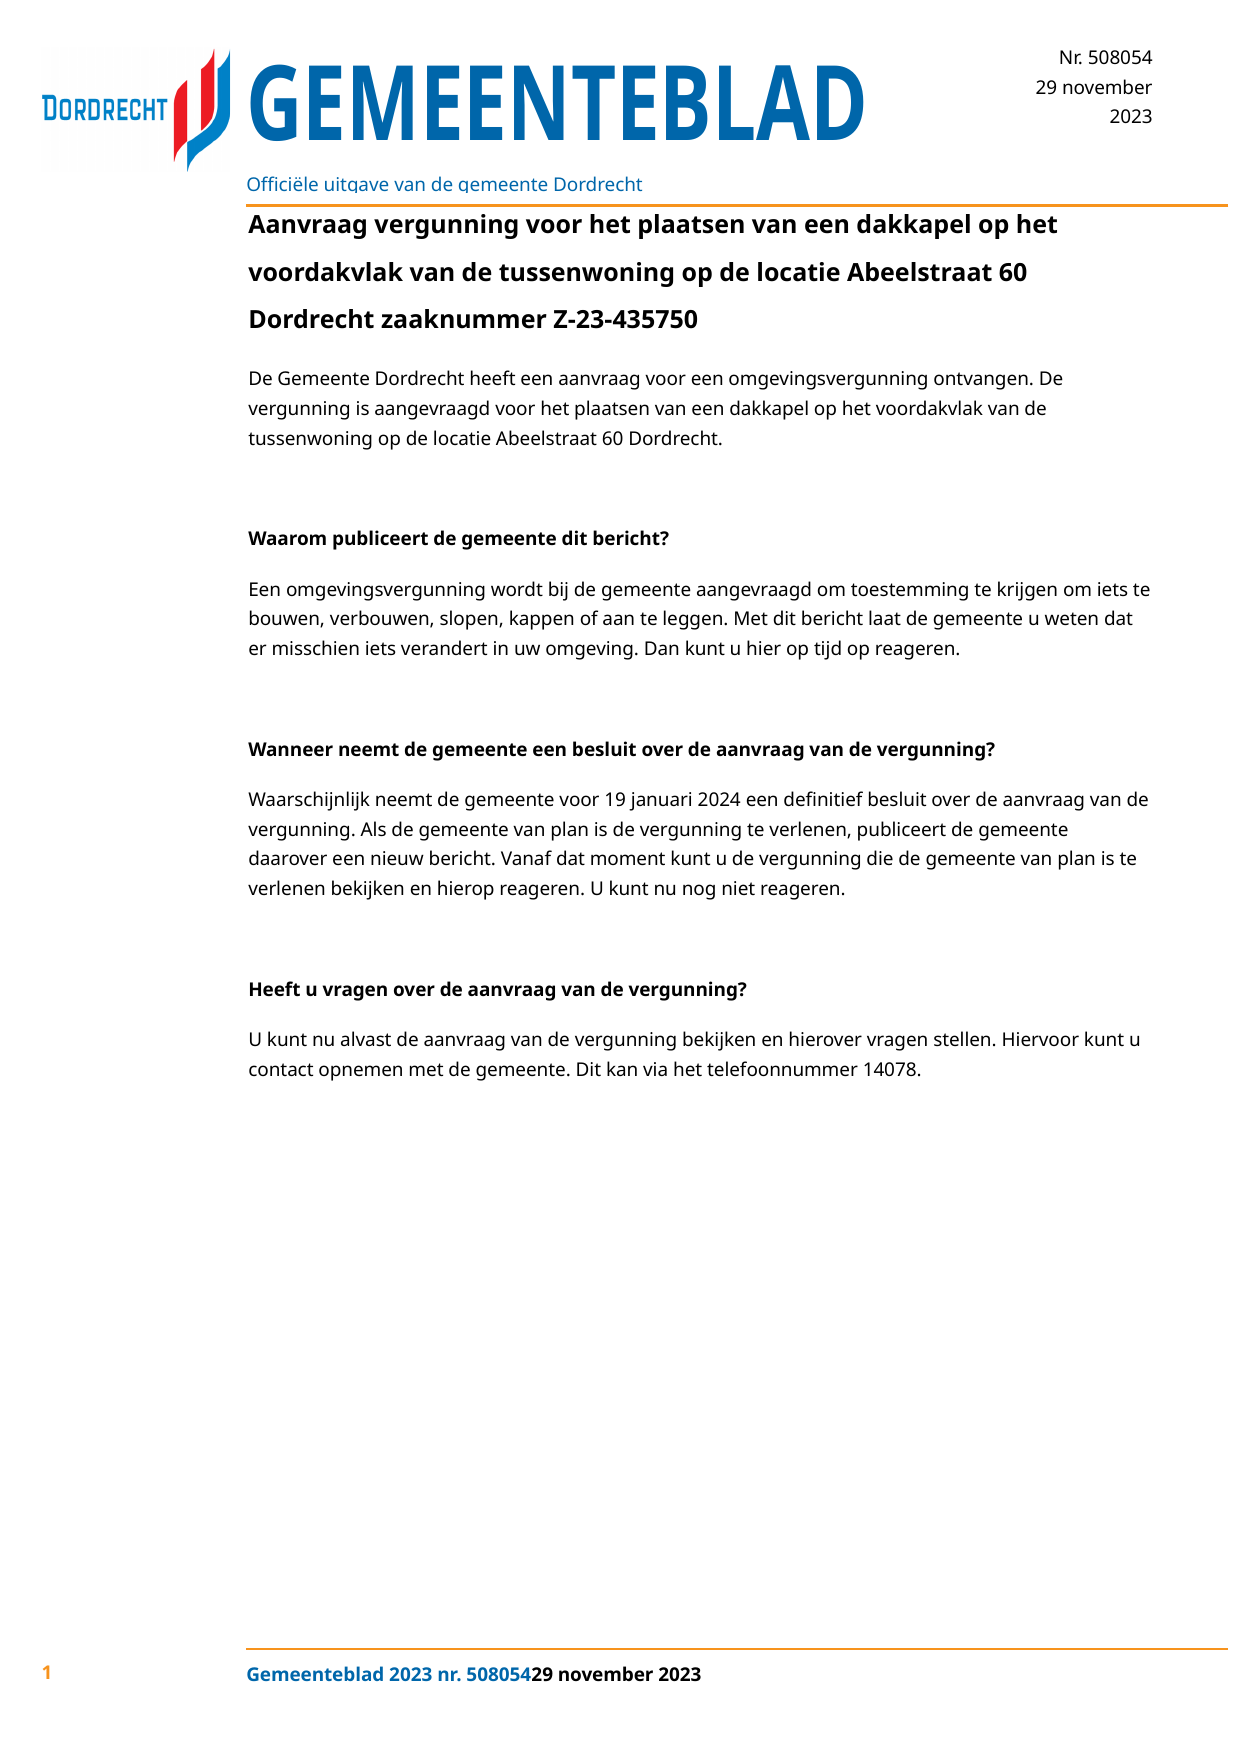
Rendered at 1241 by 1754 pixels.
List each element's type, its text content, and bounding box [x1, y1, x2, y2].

picture [41, 47, 231, 172]
text U kunt nu alvast de aanvraag van de vergunning bekijken en hierover vragen stellen. Hiervoor kunt u contact opnemen met de gemeente. Dit kan via het telefoonnummer 14078. [248, 1026, 1152, 1082]
text Een omgevingsvergunning wordt bij de gemeente aangevraagd om toestemming te krijgen om iets te bouwen, verbouwen, slopen, kappen of aan te leggen. Met dit bericht laat de gemeente u weten dat er misschien iets verandert in uw omgeving. Dan kunt u hier op tijd op reageren. [248, 576, 1152, 661]
text Aanvraag vergunning voor het plaatsen van een dakkapel op het voordakvlak van de tussenwoning op de locatie Abeelstraat 60 Dordrecht zaaknummer Z-23-435750 [248, 207, 1152, 336]
text Heeft u vragen over de aanvraag van de vergunning? [248, 976, 1152, 1002]
text Wanneer neemt de gemeente een besluit over de aanvraag van de vergunning? [248, 736, 1152, 762]
text Waarschijnlijk neemt de gemeente voor 19 januari 2024 een definitief besluit over de aanvraag van de vergunning. Als de gemeente van plan is de vergunning te verlenen, publiceert de gemeente daarover een nieuw bericht. Vanaf dat moment kunt u de vergunning die de gemeente van plan is te verlenen bekijken en hierop reageren. U kunt nu nog niet reageren. [248, 786, 1152, 901]
text Waarom publiceert de gemeente dit bericht? [248, 526, 1152, 551]
text De Gemeente Dordrecht heeft een aanvraag voor een omgevingsvergunning ontvangen. De vergunning is aangevraagd voor het plaatsen van een dakkapel op het voordakvlak van de tussenwoning op de locatie Abeelstraat 60 Dordrecht. [248, 366, 1152, 450]
